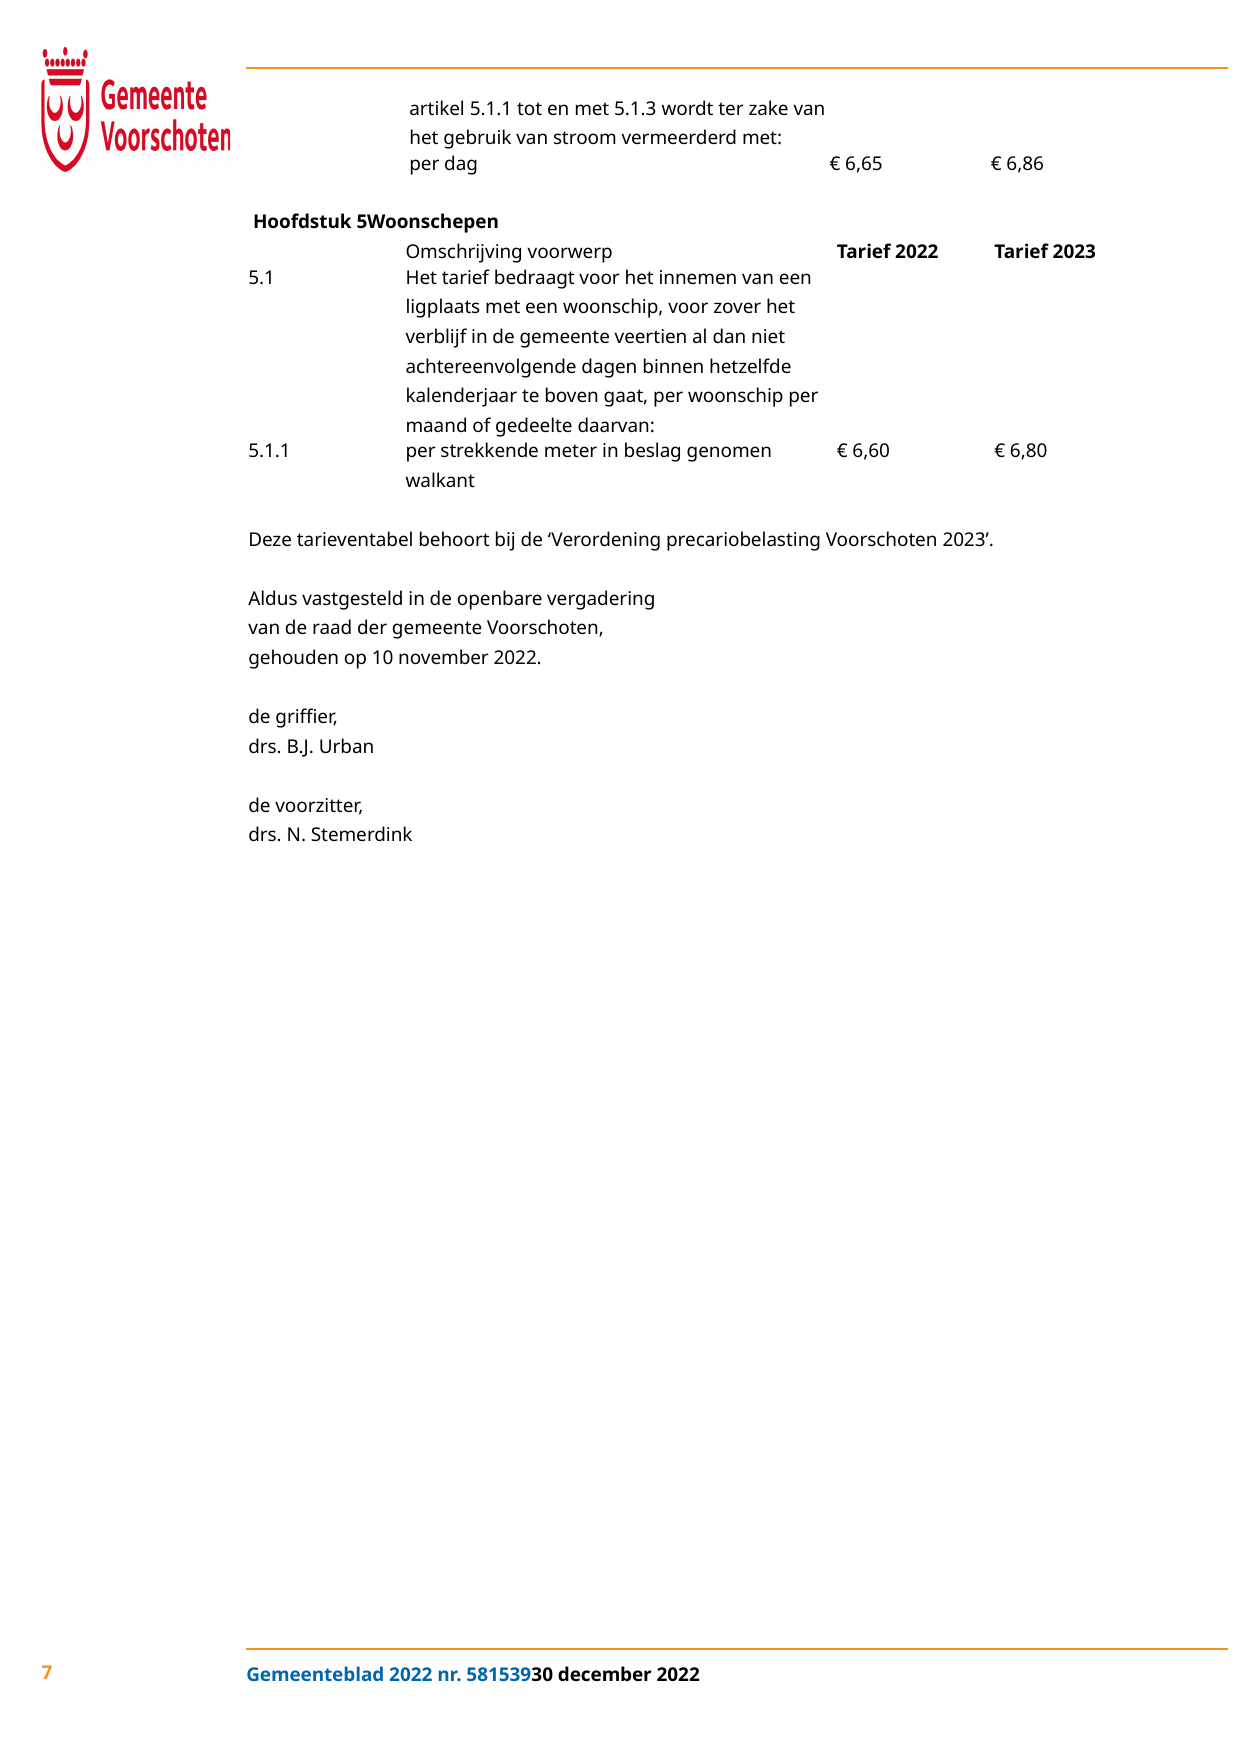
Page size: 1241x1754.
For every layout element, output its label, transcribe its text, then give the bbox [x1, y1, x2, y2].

table_cell € 6,60 [837, 438, 994, 493]
table_cell [248, 95, 409, 150]
table_cell € 6,86 [991, 150, 1152, 176]
table_cell Het tarief bedraagt voor het innemen van een ligplaats met een woonschip, voor zover het verblijf in de gemeente veertien al dan niet achtereenvolgende dagen binnen hetzelfde kalenderjaar te boven gaat, per woonschip per maand of gedeelte daarvan: [405, 264, 837, 438]
table_cell [994, 264, 1152, 438]
text drs. B.J. Urban [248, 733, 1152, 759]
table_cell 5.1 [248, 264, 405, 438]
table_cell € 6,65 [829, 150, 991, 176]
table_cell per strekkende meter in beslag genomen walkant [405, 438, 837, 493]
picture [41, 47, 231, 172]
table_header Omschrijving voorwerp [405, 238, 837, 264]
text drs. N. Stemerdink [248, 822, 1152, 847]
table_cell [829, 95, 991, 150]
table_header Tarief 2022 [837, 238, 994, 264]
table_header [248, 238, 405, 264]
text Hoofdstuk 5Woonschepen [248, 209, 1152, 234]
table_header Tarief 2023 [994, 238, 1152, 264]
text gehouden op 10 november 2022. [248, 644, 1152, 670]
table_cell € 6,80 [994, 438, 1152, 493]
table_cell [991, 95, 1152, 150]
text van de raad der gemeente Voorschoten, [248, 614, 1152, 640]
table_cell [248, 150, 409, 176]
text de griffier, [248, 703, 1152, 729]
text de voorzitter, [248, 792, 1152, 818]
text Deze tarieventabel behoort bij de ‘Verordening precariobelasting Voorschoten 2023’. [248, 526, 1152, 552]
table_cell artikel 5.1.1 tot en met 5.1.3 wordt ter zake van het gebruik van stroom vermeerderd met: [409, 95, 829, 150]
table_cell [837, 264, 994, 438]
table_cell per dag [409, 150, 829, 176]
text Aldus vastgesteld in de openbare vergadering [248, 585, 1152, 611]
table_cell 5.1.1 [248, 438, 405, 493]
